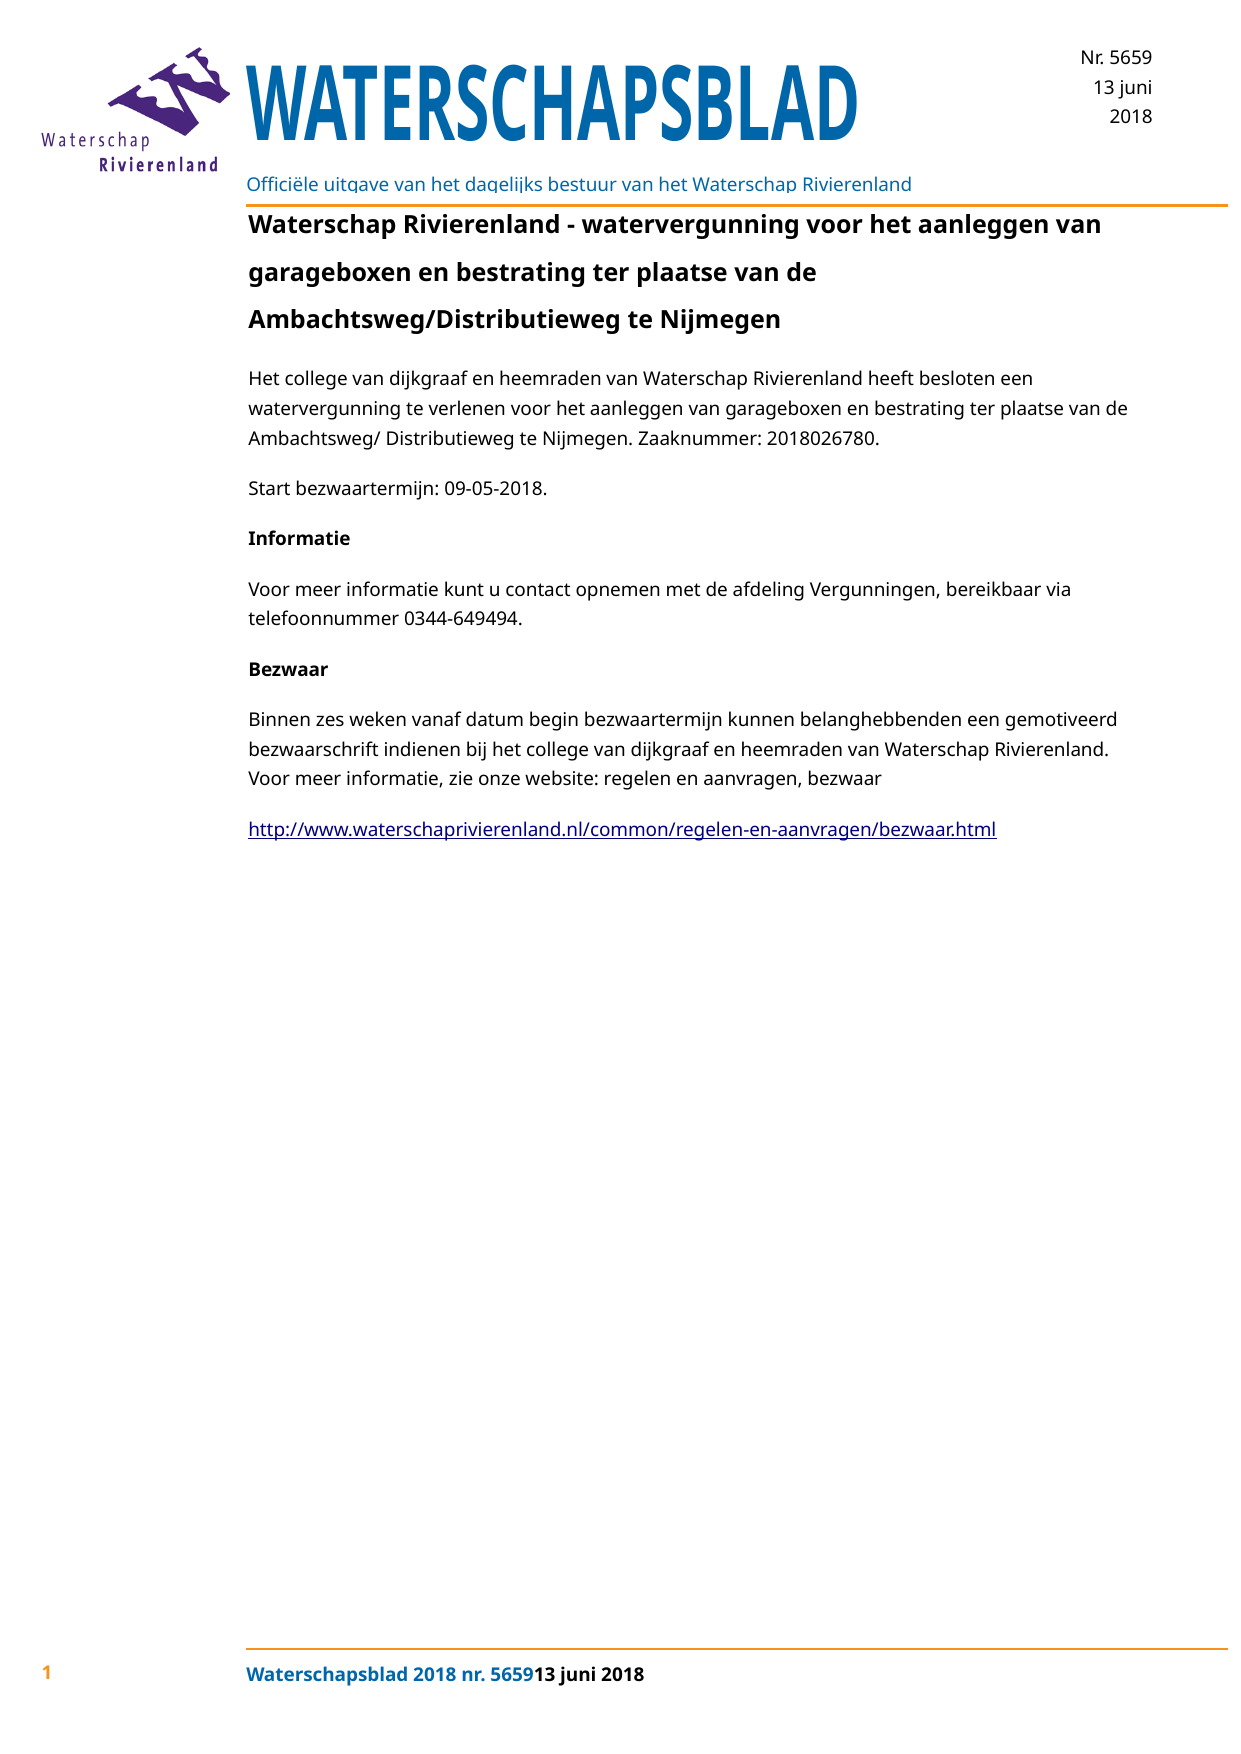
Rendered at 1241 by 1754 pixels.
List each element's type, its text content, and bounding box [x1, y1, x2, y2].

text Het college van dijkgraaf en heemraden van Waterschap Rivierenland heeft besloten een watervergunning te verlenen voor het aanleggen van garageboxen en bestrating ter plaatse van de Ambachtsweg/ Distributieweg te Nijmegen. Zaaknummer: 2018026780. [248, 366, 1152, 450]
text Binnen zes weken vanaf datum begin bezwaartermijn kunnen belanghebbenden een gemotiveerd bezwaarschrift indienen bij het college van dijkgraaf en heemraden van Waterschap Rivierenland. Voor meer informatie, zie onze website: regelen en aanvragen, bezwaar [248, 706, 1152, 791]
text http://www.waterschaprivierenland.nl/common/regelen-en-aanvragen/bezwaar.html [248, 816, 1152, 842]
text Waterschap Rivierenland - watervergunning voor het aanleggen van garageboxen en bestrating ter plaatse van de Ambachtsweg/Distributieweg te Nijmegen [248, 207, 1152, 336]
text Start bezwaartermijn: 09-05-2018. [248, 475, 1152, 501]
text Voor meer informatie kunt u contact opnemen met de afdeling Vergunningen, bereikbaar via telefoonnummer 0344-649494. [248, 576, 1152, 631]
text Informatie [248, 526, 1152, 551]
text Bezwaar [248, 656, 1152, 682]
picture [41, 47, 231, 172]
